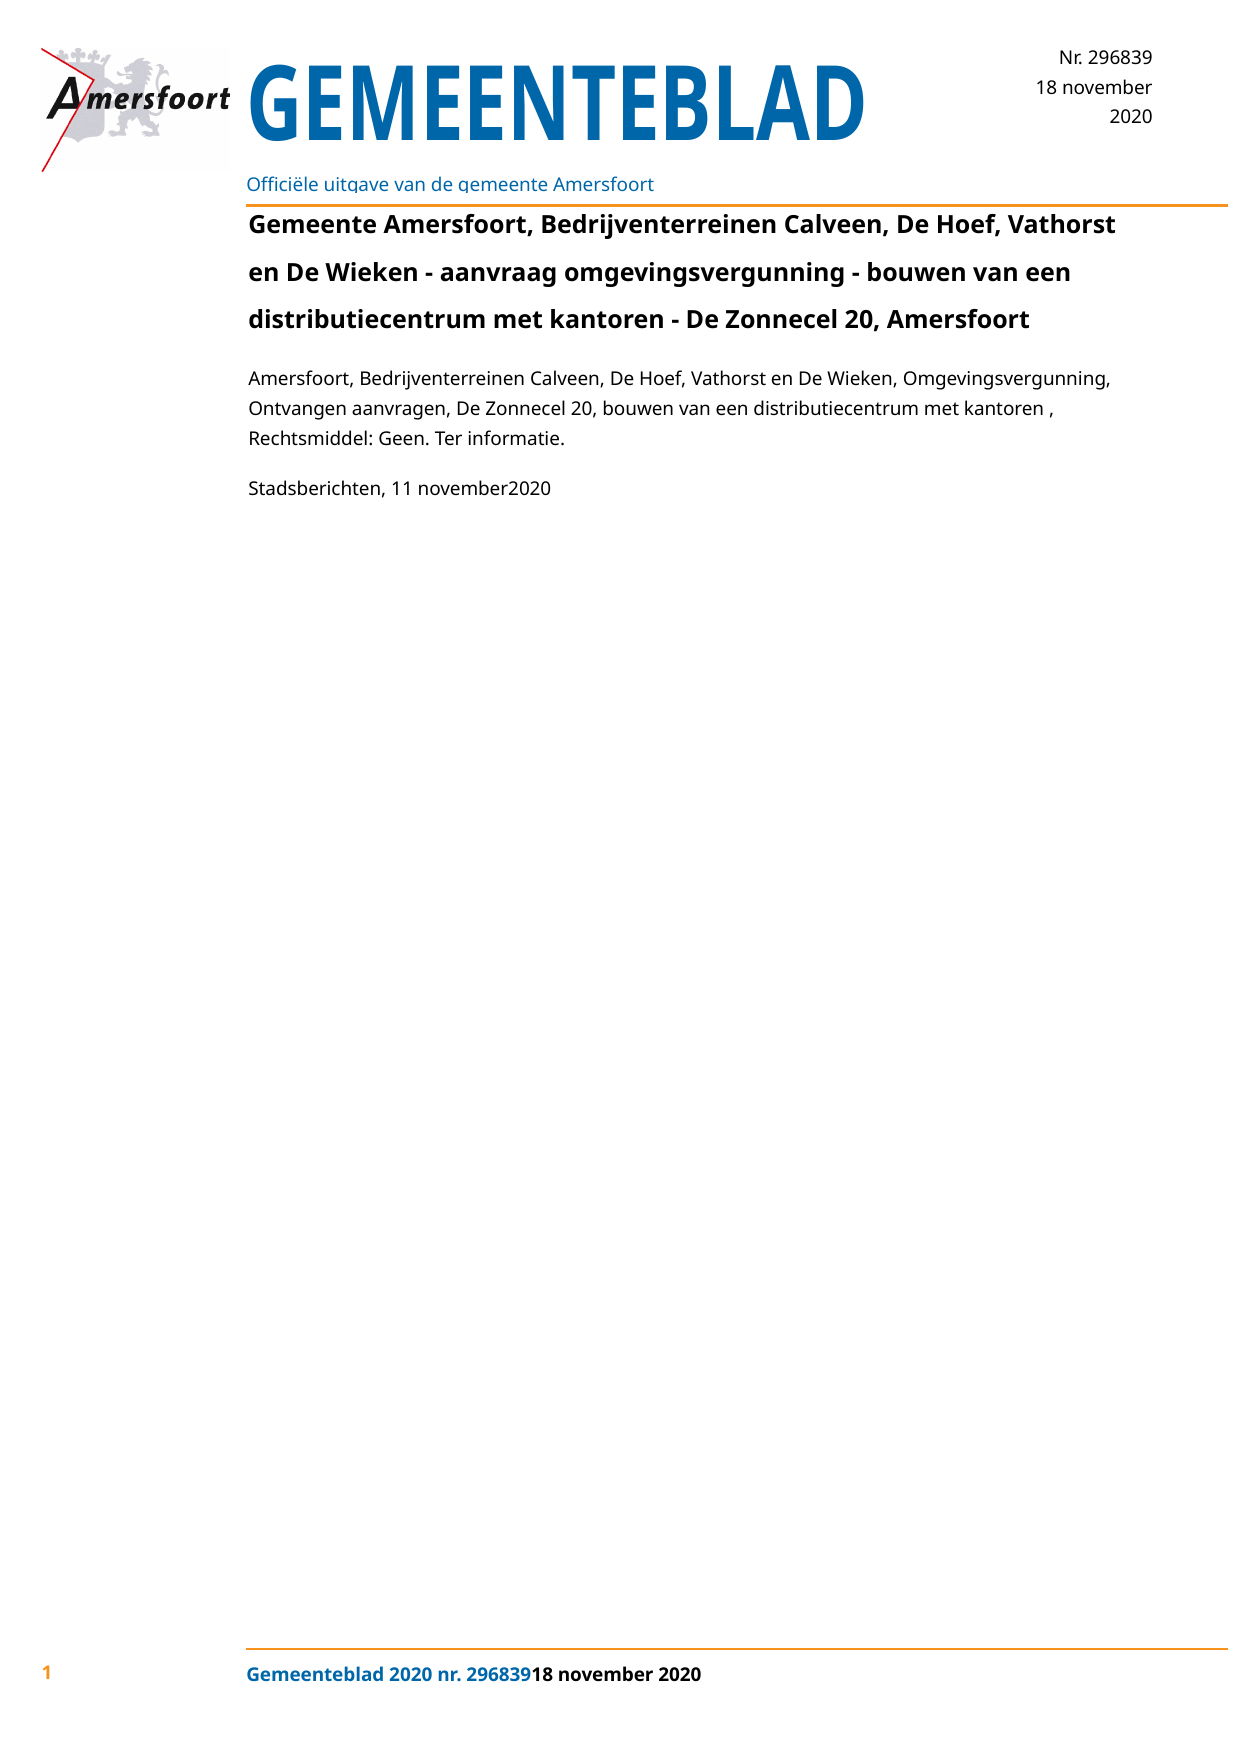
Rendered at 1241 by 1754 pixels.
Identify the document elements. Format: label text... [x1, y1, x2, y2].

text Amersfoort, Bedrijventerreinen Calveen, De Hoef, Vathorst en De Wieken, Omgevingsvergunning, Ontvangen aanvragen, De Zonnecel 20, bouwen van een distributiecentrum met kantoren , Rechtsmiddel: Geen. Ter informatie. [248, 366, 1152, 450]
picture [41, 47, 231, 172]
text Stadsberichten, 11 november2020 [248, 475, 1152, 501]
text Gemeente Amersfoort, Bedrijventerreinen Calveen, De Hoef, Vathorst en De Wieken - aanvraag omgevingsvergunning - bouwen van een distributiecentrum met kantoren - De Zonnecel 20, Amersfoort [248, 207, 1152, 336]
